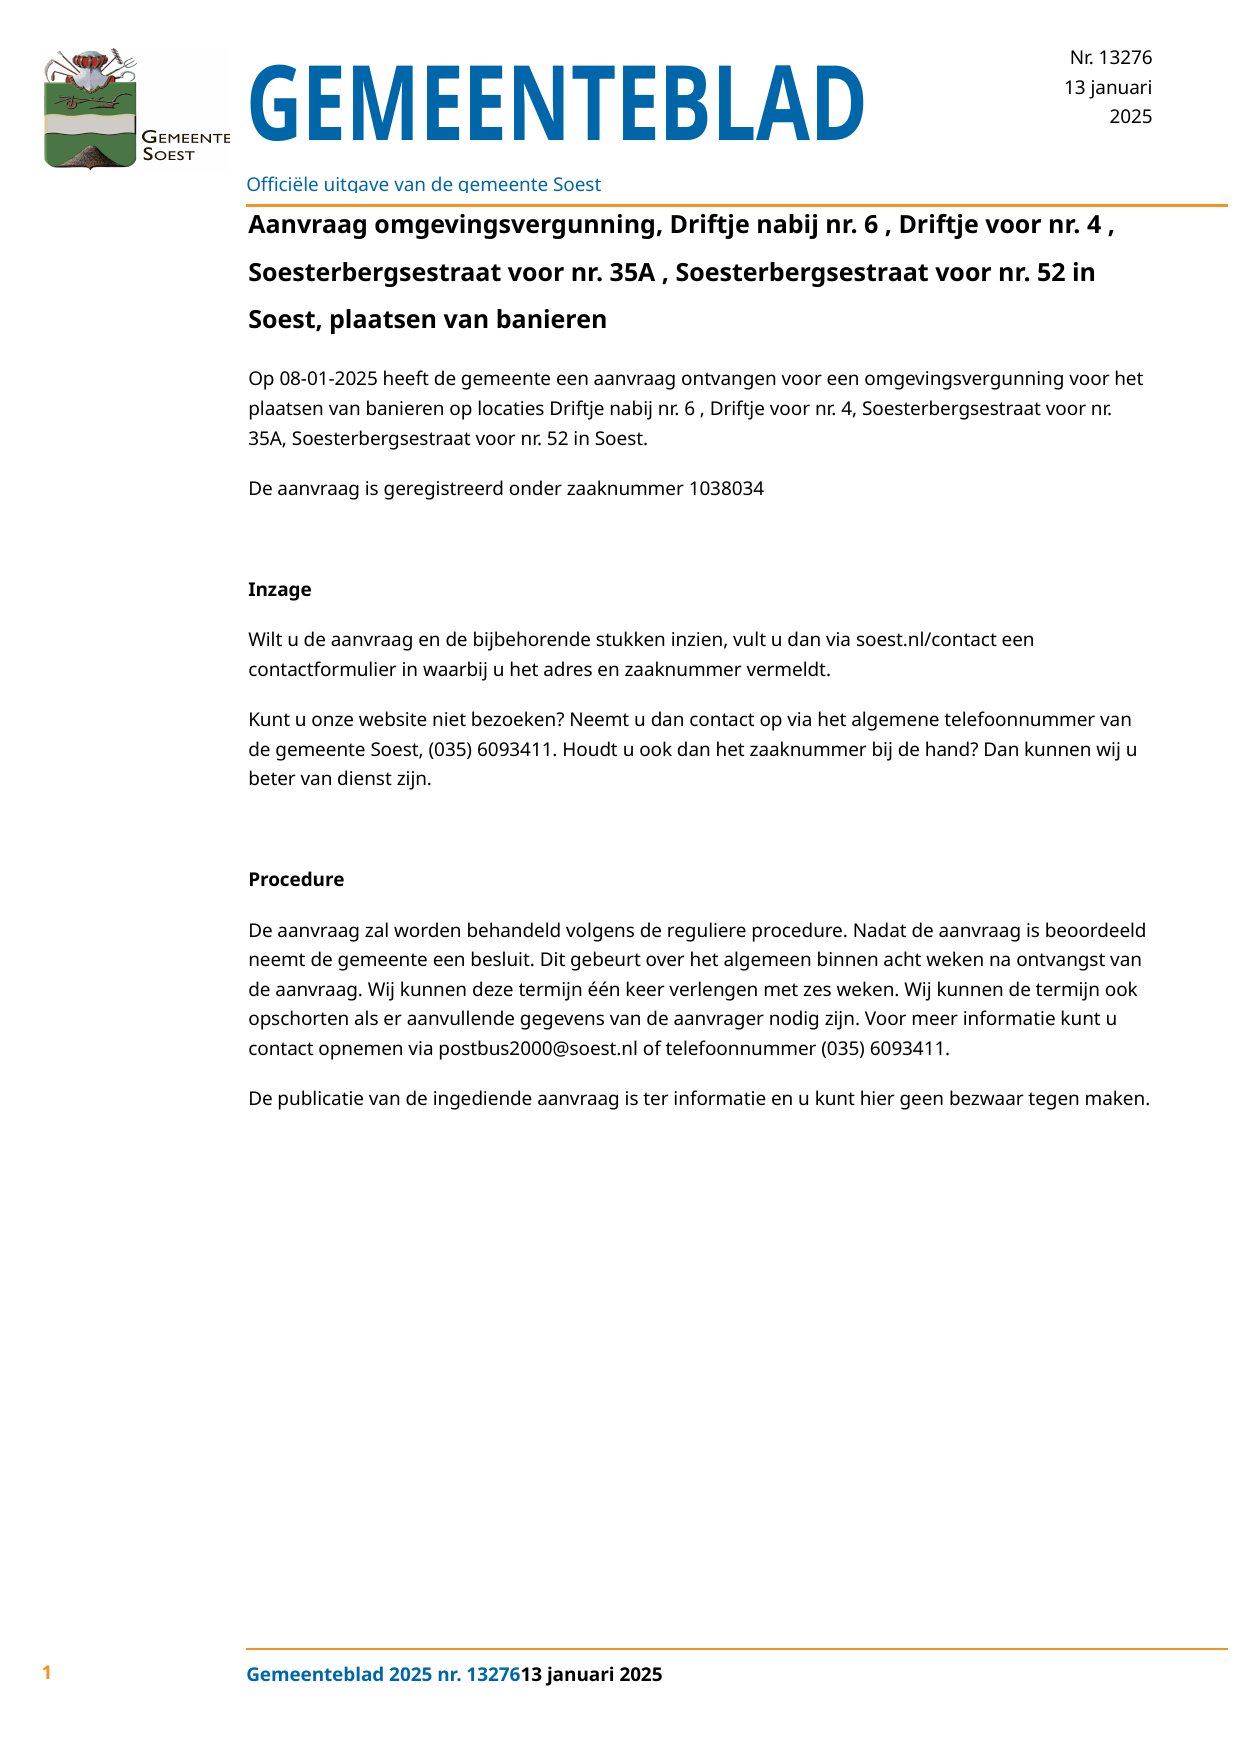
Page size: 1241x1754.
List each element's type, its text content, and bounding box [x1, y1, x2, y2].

text Wilt u de aanvraag en de bijbehorende stukken inzien, vult u dan via soest.nl/contact een contactformulier in waarbij u het adres en zaaknummer vermeldt. [248, 626, 1152, 682]
text Inzage [248, 576, 1152, 602]
text Op 08-01-2025 heeft de gemeente een aanvraag ontvangen voor een omgevingsvergunning voor het plaatsen van banieren op locaties Driftje nabij nr. 6 , Driftje voor nr. 4, Soesterbergsestraat voor nr. 35A, Soesterbergsestraat voor nr. 52 in Soest. [248, 366, 1152, 450]
text Aanvraag omgevingsvergunning, Driftje nabij nr. 6 , Driftje voor nr. 4 , Soesterbergsestraat voor nr. 35A , Soesterbergsestraat voor nr. 52 in Soest, plaatsen van banieren [248, 207, 1152, 336]
text De publicatie van de ingediende aanvraag is ter informatie en u kunt hier geen bezwaar tegen maken. [248, 1086, 1152, 1111]
text De aanvraag is geregistreerd onder zaaknummer 1038034 [248, 475, 1152, 501]
text Kunt u onze website niet bezoeken? Neemt u dan contact op via het algemene telefoonnummer van de gemeente Soest, (035) 6093411. Houdt u ook dan het zaaknummer bij de hand? Dan kunnen wij u beter van dienst zijn. [248, 706, 1152, 791]
picture [41, 47, 231, 172]
text De aanvraag zal worden behandeld volgens de reguliere procedure. Nadat de aanvraag is beoordeeld neemt de gemeente een besluit. Dit gebeurt over het algemeen binnen acht weken na ontvangst van de aanvraag. Wij kunnen deze termijn één keer verlengen met zes weken. Wij kunnen de termijn ook opschorten als er aanvullende gegevens van de aanvrager nodig zijn. Voor meer informatie kunt u contact opnemen via postbus2000@soest.nl of telefoonnummer (035) 6093411. [248, 917, 1152, 1061]
text Procedure [248, 866, 1152, 892]
